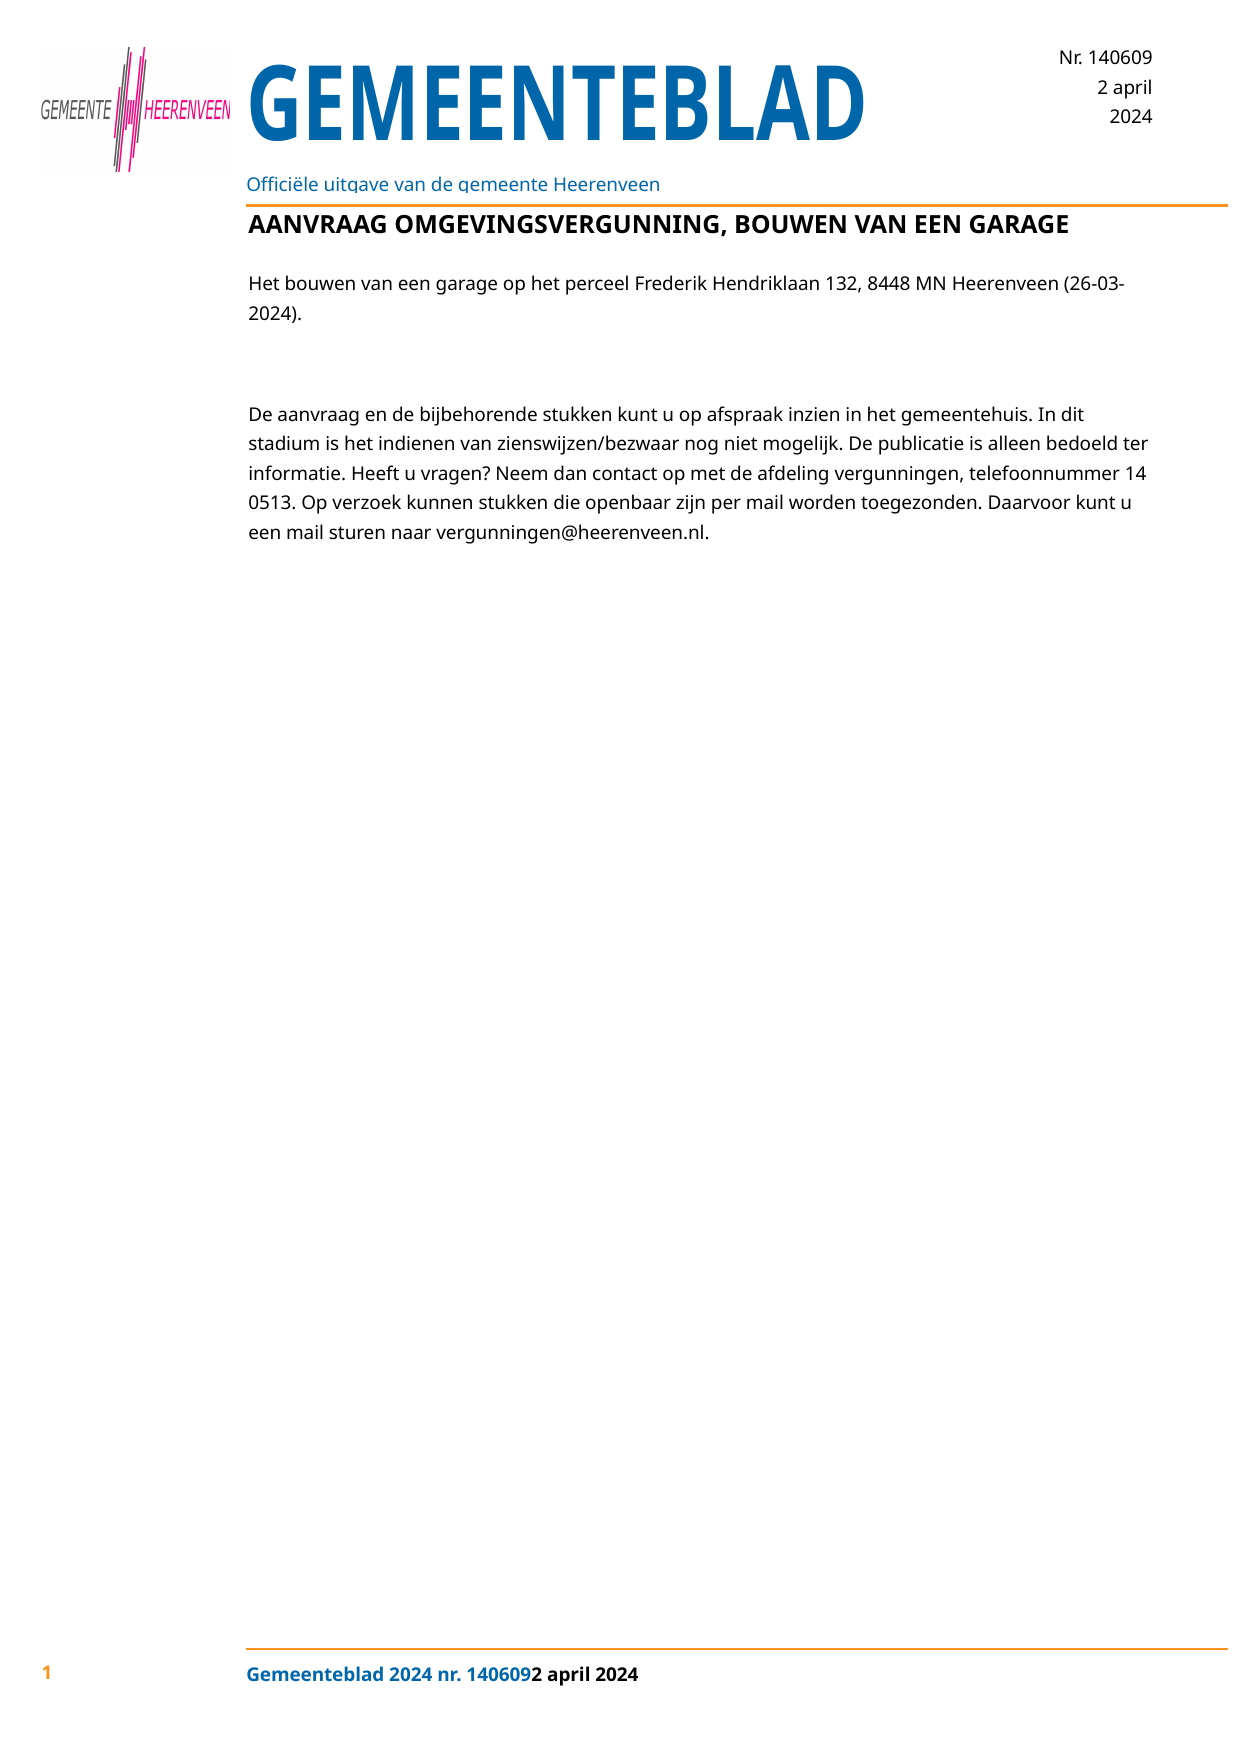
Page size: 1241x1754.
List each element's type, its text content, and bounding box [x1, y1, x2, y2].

picture [41, 47, 231, 172]
text Het bouwen van een garage op het perceel Frederik Hendriklaan 132, 8448 MN Heerenveen (26-03-2024). [248, 270, 1152, 326]
text AANVRAAG OMGEVINGSVERGUNNING, BOUWEN VAN EEN GARAGE [248, 207, 1152, 241]
text De aanvraag en de bijbehorende stukken kunt u op afspraak inzien in het gemeentehuis. In dit stadium is het indienen van zienswijzen/bezwaar nog niet mogelijk. De publicatie is alleen bedoeld ter informatie. Heeft u vragen? Neem dan contact op met de afdeling vergunningen, telefoonnummer 14 0513. Op verzoek kunnen stukken die openbaar zijn per mail worden toegezonden. Daarvoor kunt u een mail sturen naar vergunningen@heerenveen.nl. [248, 401, 1152, 545]
